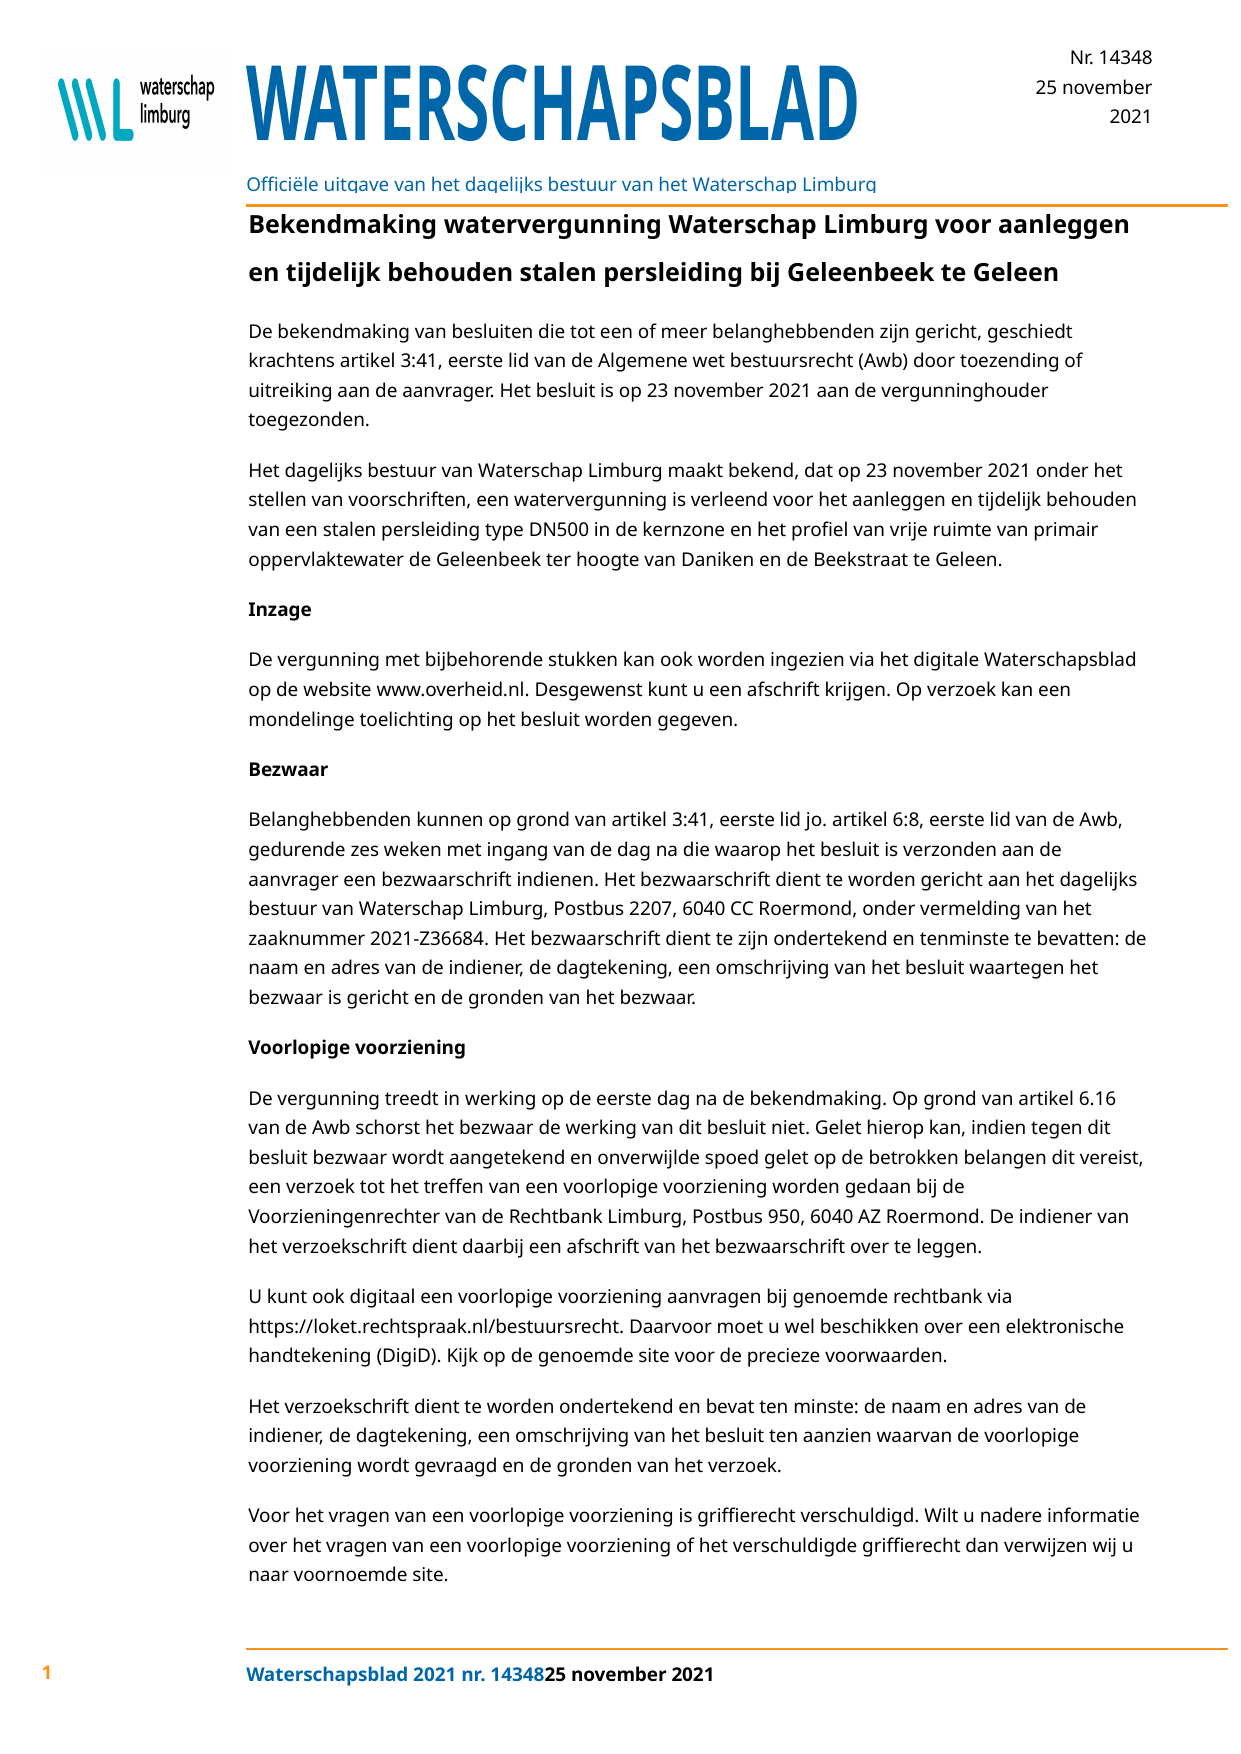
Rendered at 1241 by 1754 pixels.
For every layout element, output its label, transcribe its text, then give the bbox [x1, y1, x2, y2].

text De vergunning treedt in werking op de eerste dag na de bekendmaking. Op grond van artikel 6.16 van de Awb schorst het bezwaar de werking van dit besluit niet. Gelet hierop kan, indien tegen dit besluit bezwaar wordt aangetekend en onverwijlde spoed gelet op de betrokken belangen dit vereist, een verzoek tot het treffen van een voorlopige voorziening worden gedaan bij de Voorzieningenrechter van de Rechtbank Limburg, Postbus 950, 6040 AZ Roermond. De indiener van het verzoekschrift dient daarbij een afschrift van het bezwaarschrift over te leggen. [248, 1085, 1152, 1259]
text De bekendmaking van besluiten die tot een of meer belanghebbenden zijn gericht, geschiedt krachtens artikel 3:41, eerste lid van de Algemene wet bestuursrecht (Awb) door toezending of uitreiking aan de aanvrager. Het besluit is op 23 november 2021 aan de vergunninghouder toegezonden. [248, 318, 1152, 432]
text Het verzoekschrift dient te worden ondertekend en bevat ten minste: de naam en adres van de indiener, de dagtekening, een omschrijving van het besluit ten aanzien waarvan de voorlopige voorziening wordt gevraagd en de gronden van het verzoek. [248, 1393, 1152, 1478]
picture [41, 47, 231, 172]
text Inzage [248, 596, 1152, 622]
text U kunt ook digitaal een voorlopige voorziening aanvragen bij genoemde rechtbank via https://loket.rechtspraak.nl/bestuursrecht. Daarvoor moet u wel beschikken over een elektronische handtekening (DigiD). Kijk op de genoemde site voor de precieze voorwaarden. [248, 1283, 1152, 1368]
text Voor het vragen van een voorlopige voorziening is griffierecht verschuldigd. Wilt u nadere informatie over het vragen van een voorlopige voorziening of het verschuldigde griffierecht dan verwijzen wij u naar voornoemde site. [248, 1502, 1152, 1587]
text Belanghebbenden kunnen op grond van artikel 3:41, eerste lid jo. artikel 6:8, eerste lid van de Awb, gedurende zes weken met ingang van de dag na die waarop het besluit is verzonden aan de aanvrager een bezwaarschrift indienen. Het bezwaarschrift dient te worden gericht aan het dagelijks bestuur van Waterschap Limburg, Postbus 2207, 6040 CC Roermond, onder vermelding van het zaaknummer 2021-Z36684. Het bezwaarschrift dient te zijn ondertekend en tenminste te bevatten: de naam en adres van de indiener, de dagtekening, een omschrijving van het besluit waartegen het bezwaar is gericht en de gronden van het bezwaar. [248, 807, 1152, 1010]
text Bezwaar [248, 756, 1152, 782]
text Voorlopige voorziening [248, 1034, 1152, 1060]
text De vergunning met bijbehorende stukken kan ook worden ingezien via het digitale Waterschapsblad op de website www.overheid.nl. Desgewenst kunt u een afschrift krijgen. Op verzoek kan een mondelinge toelichting op het besluit worden gegeven. [248, 647, 1152, 732]
text Het dagelijks bestuur van Waterschap Limburg maakt bekend, dat op 23 november 2021 onder het stellen van voorschriften, een watervergunning is verleend voor het aanleggen en tijdelijk behouden van een stalen persleiding type DN500 in de kernzone en het profiel van vrije ruimte van primair oppervlaktewater de Geleenbeek ter hoogte van Daniken en de Beekstraat te Geleen. [248, 457, 1152, 572]
text Bekendmaking watervergunning Waterschap Limburg voor aanleggen en tijdelijk behouden stalen persleiding bij Geleenbeek te Geleen [248, 207, 1152, 288]
